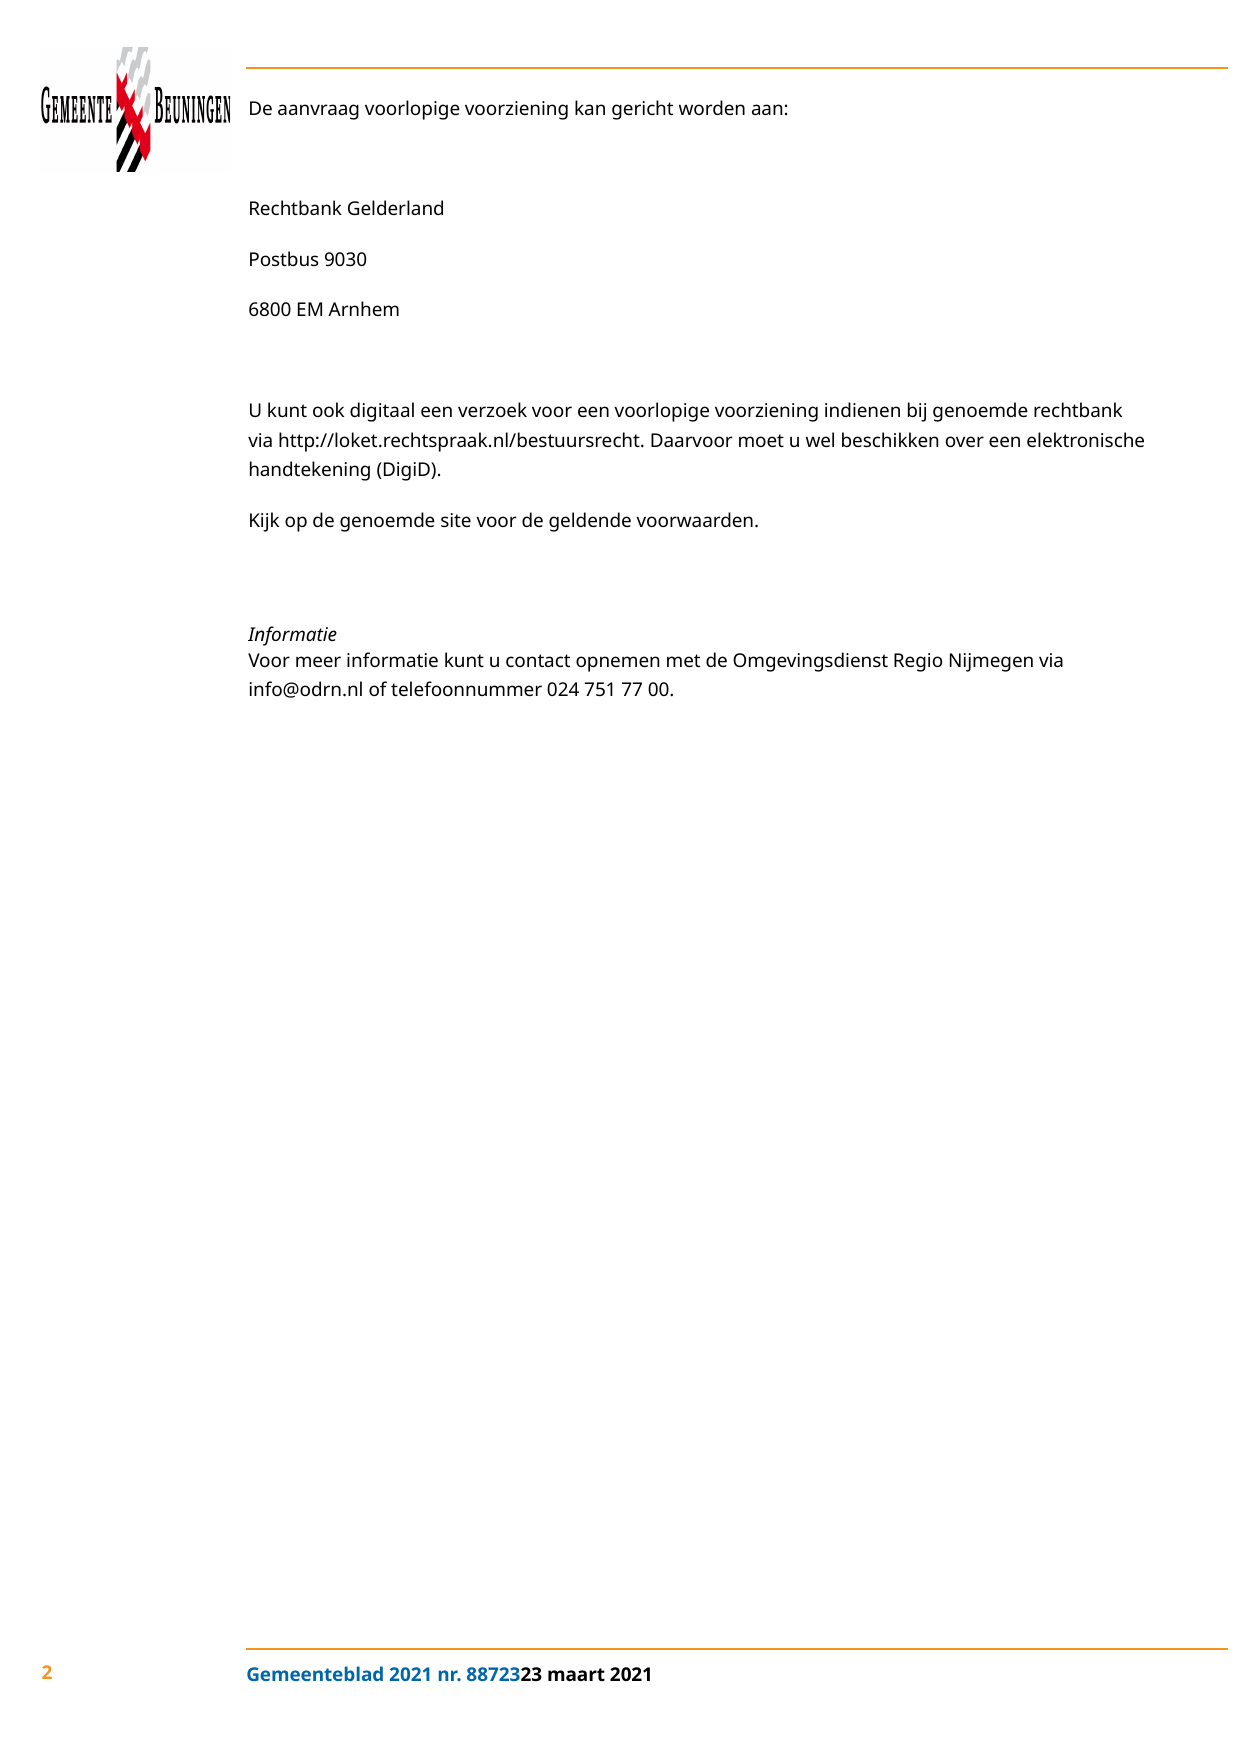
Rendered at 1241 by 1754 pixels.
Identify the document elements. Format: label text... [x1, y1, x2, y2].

text U kunt ook digitaal een verzoek voor een voorlopige voorziening indienen bij genoemde rechtbank via http://loket.rechtspraak.nl/bestuursrecht. Daarvoor moet u wel beschikken over een elektronische handtekening (DigiD). [248, 397, 1152, 482]
text 6800 EM Arnhem [248, 296, 1152, 322]
text De aanvraag voorlopige voorziening kan gericht worden aan: [248, 95, 1152, 121]
text Rechtbank Gelderland [248, 196, 1152, 221]
text Voor meer informatie kunt u contact opnemen met de Omgevingsdienst Regio Nijmegen via info@odrn.nl of telefoonnummer 024 751 77 00. [248, 647, 1152, 702]
text Kijk op de genoemde site voor de geldende voorwaarden. [248, 507, 1152, 533]
text Informatie [248, 621, 1152, 647]
picture [41, 47, 231, 172]
text Postbus 9030 [248, 246, 1152, 272]
